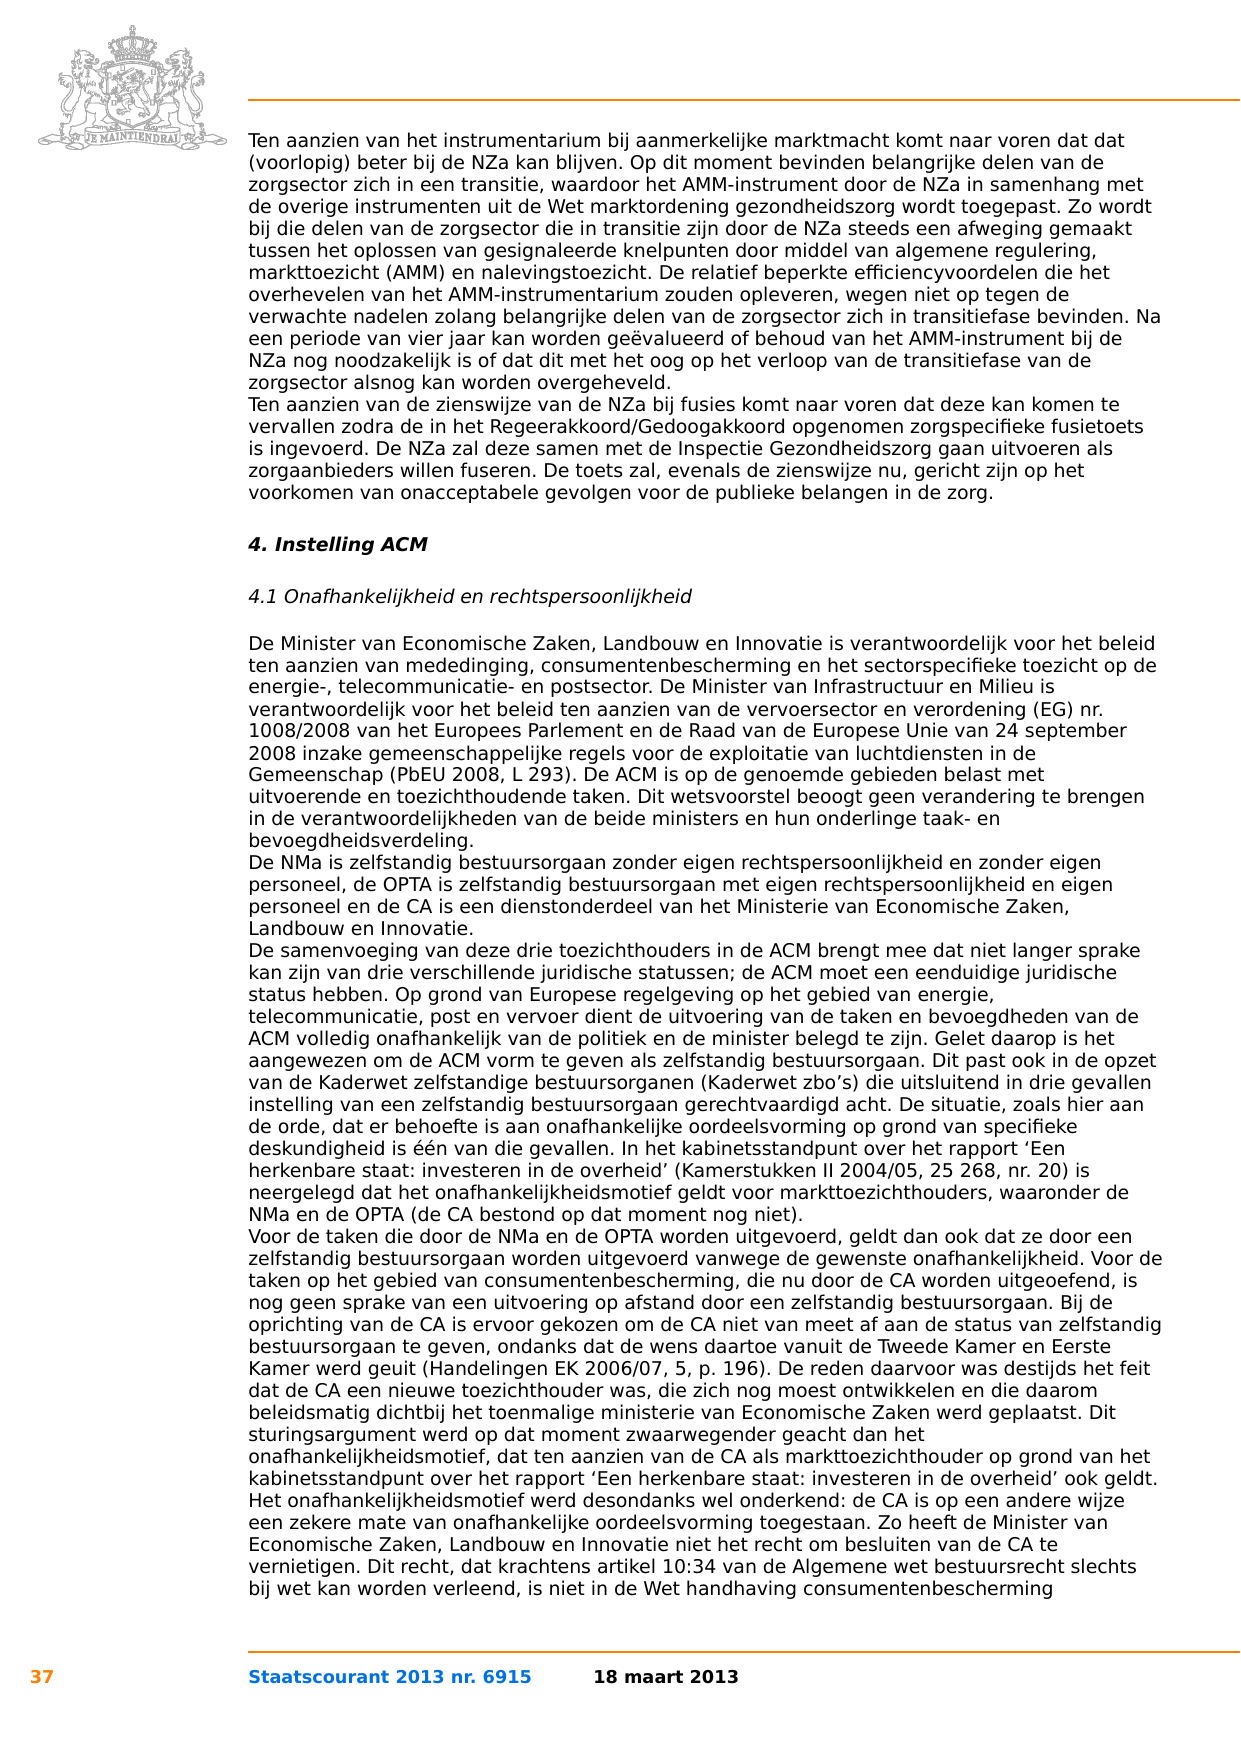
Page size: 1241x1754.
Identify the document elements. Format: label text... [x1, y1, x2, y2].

text De samenvoeging van deze drie toezichthouders in de ACM brengt mee dat niet langer sprake kan zijn van drie verschillende juridische statussen; de ACM moet een eenduidige juridische status hebben. Op grond van Europese regelgeving op het gebied van energie, telecommunicatie, post en vervoer dient de uitvoering van de taken en bevoegdheden van de ACM volledig onafhankelijk van de politiek en de minister belegd te zijn. Gelet daarop is het aangewezen om de ACM vorm te geven als zelfstandig bestuursorgaan. Dit past ook in de opzet van de Kaderwet zelfstandige bestuursorganen (Kaderwet zbo’s) die uitsluitend in drie gevallen instelling van een zelfstandig bestuursorgaan gerechtvaardigd acht. De situatie, zoals hier aan de orde, dat er behoefte is aan onafhankelijke oordeelsvorming op grond van specifieke deskundigheid is één van die gevallen. In het kabinetsstandpunt over het rapport ‘Een herkenbare staat: investeren in de overheid’ (Kamerstukken II 2004/05, 25 268, nr. 20) is neergelegd dat het onafhankelijkheidsmotief geldt voor markttoezichthouders, waaronder de NMa en de OPTA (de CA bestond op dat moment nog niet). [248, 940, 1163, 1226]
text Ten aanzien van het instrumentarium bij aanmerkelijke marktmacht komt naar voren dat dat (voorlopig) beter bij de NZa kan blijven. Op dit moment bevinden belangrijke delen van de zorgsector zich in een transitie, waardoor het AMM-instrument door de NZa in samenhang met de overige instrumenten uit de Wet marktordening gezondheidszorg wordt toegepast. Zo wordt bij die delen van de zorgsector die in transitie zijn door de NZa steeds een afweging gemaakt tussen het oplossen van gesignaleerde knelpunten door middel van algemene regulering, markttoezicht (AMM) en nalevingstoezicht. De relatief beperkte efficiencyvoordelen die het overhevelen van het AMM-instrumentarium zouden opleveren, wegen niet op tegen de verwachte nadelen zolang belangrijke delen van de zorgsector zich in transitiefase bevinden. Na een periode van vier jaar kan worden geëvalueerd of behoud van het AMM-instrument bij de NZa nog noodzakelijk is of dat dit met het oog op het verloop van de transitiefase van de zorgsector alsnog kan worden overgeheveld. [248, 130, 1163, 394]
text Ten aanzien van de zienswijze van de NZa bij fusies komt naar voren dat deze kan komen te vervallen zodra de in het Regeerakkoord/Gedoogakkoord opgenomen zorgspecifieke fusietoets is ingevoerd. De NZa zal deze samen met de Inspectie Gezondheidszorg gaan uitvoeren als zorgaanbieders willen fuseren. De toets zal, evenals de zienswijze nu, gericht zijn op het voorkomen van onacceptabele gevolgen voor de publieke belangen in de zorg. [248, 394, 1163, 503]
picture [38, 25, 227, 150]
text De Minister van Economische Zaken, Landbouw en Innovatie is verantwoordelijk voor het beleid ten aanzien van mededinging, consumentenbescherming en het sectorspecifieke toezicht op de energie-, telecommunicatie- en postsector. De Minister van Infrastructuur en Milieu is verantwoordelijk voor het beleid ten aanzien van de vervoersector en verordening (EG) nr. 1008/2008 van het Europees Parlement en de Raad van de Europese Unie van 24 september 2008 inzake gemeenschappelijke regels voor de exploitatie van luchtdiensten in de Gemeenschap (PbEU 2008, L 293). De ACM is op de genoemde gebieden belast met uitvoerende en toezichthoudende taken. Dit wetsvoorstel beoogt geen verandering te brengen in de verantwoordelijkheden van de beide ministers en hun onderlinge taak- en bevoegdheidsverdeling. [248, 632, 1163, 852]
text De NMa is zelfstandig bestuursorgaan zonder eigen rechtspersoonlijkheid en zonder eigen personeel, de OPTA is zelfstandig bestuursorgaan met eigen rechtspersoonlijkheid en eigen personeel en de CA is een dienstonderdeel van het Ministerie van Economische Zaken, Landbouw en Innovatie. [248, 852, 1163, 940]
text Voor de taken die door de NMa en de OPTA worden uitgevoerd, geldt dan ook dat ze door een zelfstandig bestuursorgaan worden uitgevoerd vanwege de gewenste onafhankelijkheid. Voor de taken op het gebied van consumentenbescherming, die nu door de CA worden uitgeoefend, is nog geen sprake van een uitvoering op afstand door een zelfstandig bestuursorgaan. Bij de oprichting van de CA is ervoor gekozen om de CA niet van meet af aan de status van zelfstandig bestuursorgaan te geven, ondanks dat de wens daartoe vanuit de Tweede Kamer en Eerste Kamer werd geuit (Handelingen EK 2006/07, 5, p. 196). De reden daarvoor was destijds het feit dat de CA een nieuwe toezichthouder was, die zich nog moest ontwikkelen en die daarom beleidsmatig dichtbij het toenmalige ministerie van Economische Zaken werd geplaatst. Dit sturingsargument werd op dat moment zwaarwegender geacht dan het onafhankelijkheidsmotief, dat ten aanzien van de CA als markttoezichthouder op grond van het kabinetsstandpunt over het rapport ‘Een herkenbare staat: investeren in de overheid’ ook geldt. Het onafhankelijkheidsmotief werd desondanks wel onderkend: de CA is op een andere wijze een zekere mate van onafhankelijke oordeelsvorming toegestaan. Zo heeft de Minister van Economische Zaken, Landbouw en Innovatie niet het recht om besluiten van de CA te vernietigen. Dit recht, dat krachtens artikel 10:34 van de Algemene wet bestuursrecht slechts bij wet kan worden verleend, is niet in de Wet handhaving consumentenbescherming [248, 1226, 1163, 1599]
subtitle 4. Instelling ACM [248, 533, 1163, 556]
subtitle 4.1 Onafhankelijkheid en rechtspersoonlijkheid [248, 586, 1163, 607]
